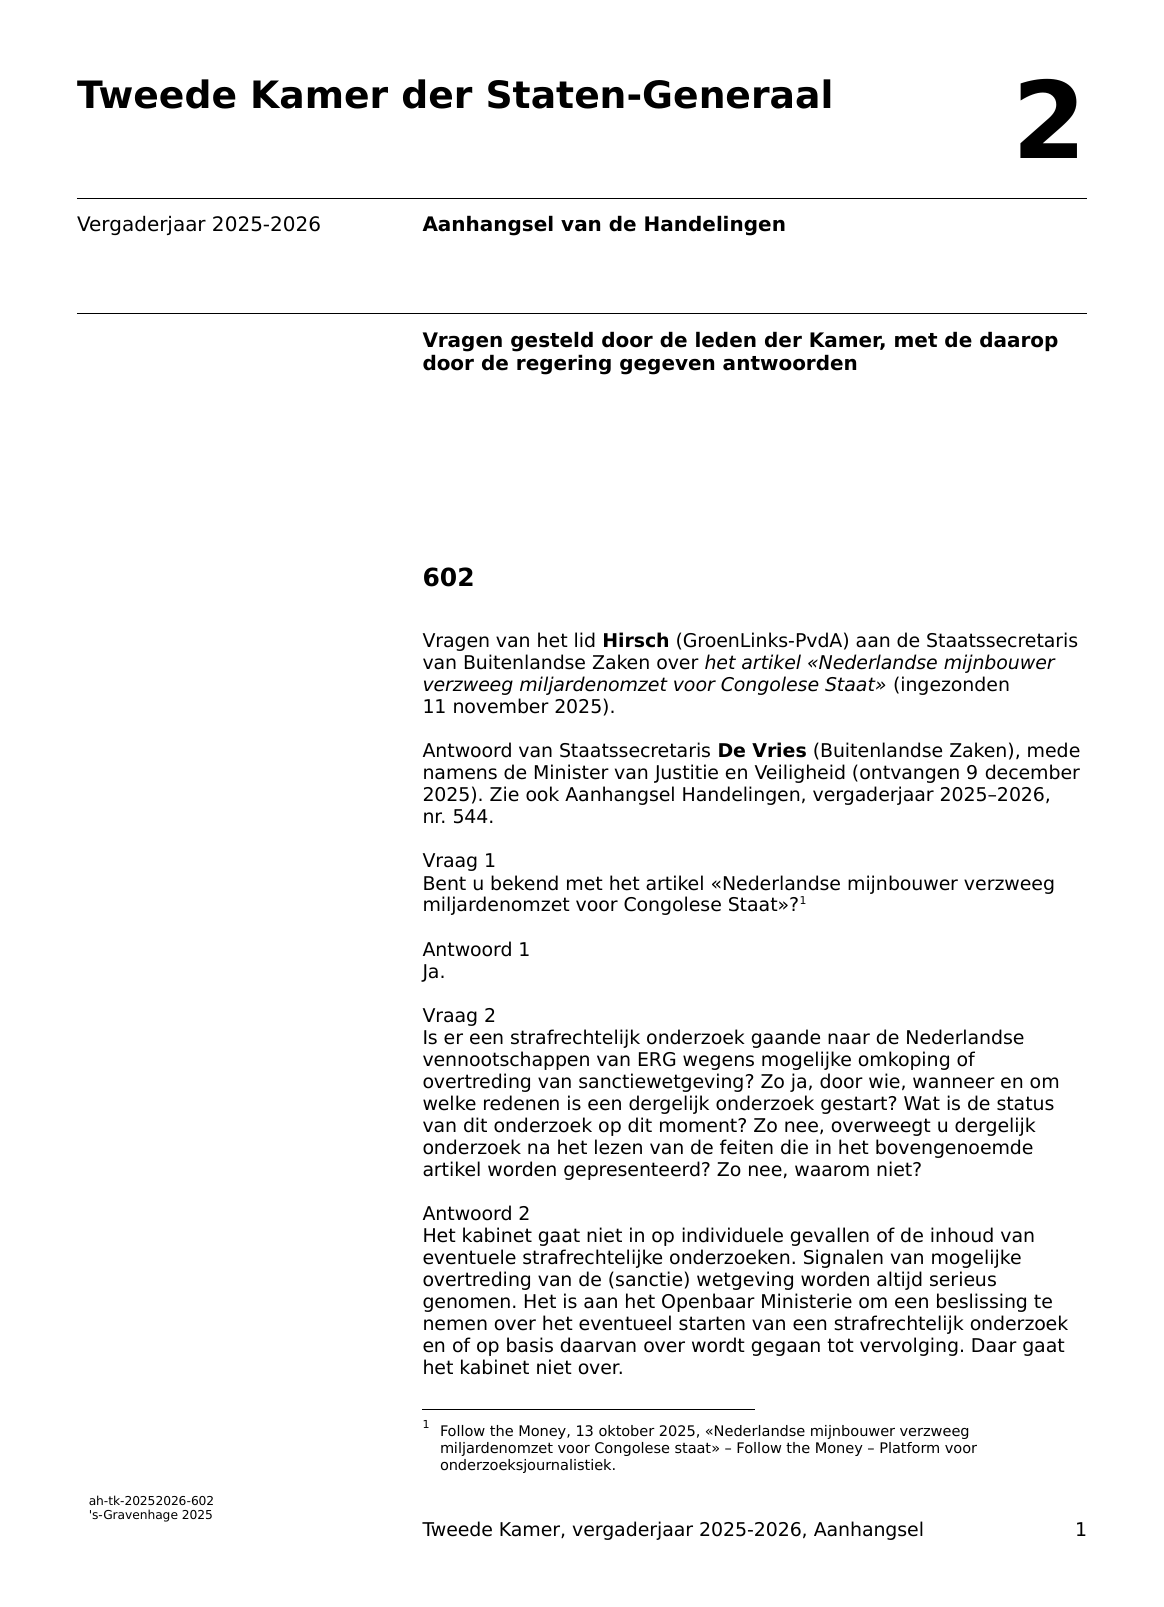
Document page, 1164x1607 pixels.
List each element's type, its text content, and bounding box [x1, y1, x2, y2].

table_header 2 [886, 59, 1087, 198]
text Antwoord 1 [422, 938, 1087, 961]
text Follow the Money, 13 oktober 2025, «Nederlandse mijnbouwer verzweeg miljardenomzet voor Congolese staat» – Follow the Money – Platform voor onderzoeksjournalistiek. [422, 1418, 1087, 1474]
text 's-Gravenhage 2025 [88, 1508, 323, 1522]
table_cell Vragen gesteld door de leden der Kamer, met de daarop door de regering gegeven antwoorden [422, 314, 1087, 375]
text Bent u bekend met het artikel «Nederlandse mijnbouwer verzweeg miljardenomzet voor Congolese Staat»? [422, 872, 1087, 916]
text 602 [422, 563, 1087, 592]
text ah-tk-20252026-602 [88, 1494, 323, 1508]
table_cell [77, 314, 422, 375]
text Vraag 2 [422, 1005, 1087, 1027]
text Vragen van het lid Hirsch (GroenLinks-PvdA) aan de Staatssecretaris van Buitenlandse Zaken over het artikel «Nederlandse mijnbouwer verzweeg miljardenomzet voor Congolese Staat» (ingezonden 11 november 2025). [422, 630, 1087, 718]
text Ja. [422, 961, 1087, 982]
table_header Tweede Kamer der Staten-Generaal [77, 59, 886, 198]
text Antwoord 2 [422, 1203, 1087, 1225]
text Het kabinet gaat niet in op individuele gevallen of de inhoud van eventuele strafrechtelijke onderzoeken. Signalen van mogelijke overtreding van de (sanctie) wetgeving worden altijd serieus genomen. Het is aan het Openbaar Ministerie om een beslissing te nemen over het eventueel starten van een strafrechtelijk onderzoek en of op basis daarvan over wordt gegaan tot vervolging. Daar gaat het kabinet niet over. [422, 1225, 1087, 1378]
text Antwoord van Staatssecretaris De Vries (Buitenlandse Zaken), mede namens de Minister van Justitie en Veiligheid (ontvangen 9 december 2025). Zie ook Aanhangsel Handelingen, vergaderjaar 2025–2026, nr. 544. [422, 740, 1087, 828]
text Is er een strafrechtelijk onderzoek gaande naar de Nederlandse vennootschappen van ERG wegens mogelijke omkoping of overtreding van sanctiewetgeving? Zo ja, door wie, wanneer en om welke redenen is een dergelijk onderzoek gestart? Wat is de status van dit onderzoek op dit moment? Zo nee, overweegt u dergelijk onderzoek na het lezen van de feiten die in het bovengenoemde artikel worden gepresenteerd? Zo nee, waarom niet? [422, 1027, 1087, 1181]
text Vraag 1 [422, 850, 1087, 872]
table_cell Vergaderjaar 2025-2026 [77, 199, 422, 313]
table_cell Aanhangsel van de Handelingen [422, 199, 1087, 313]
